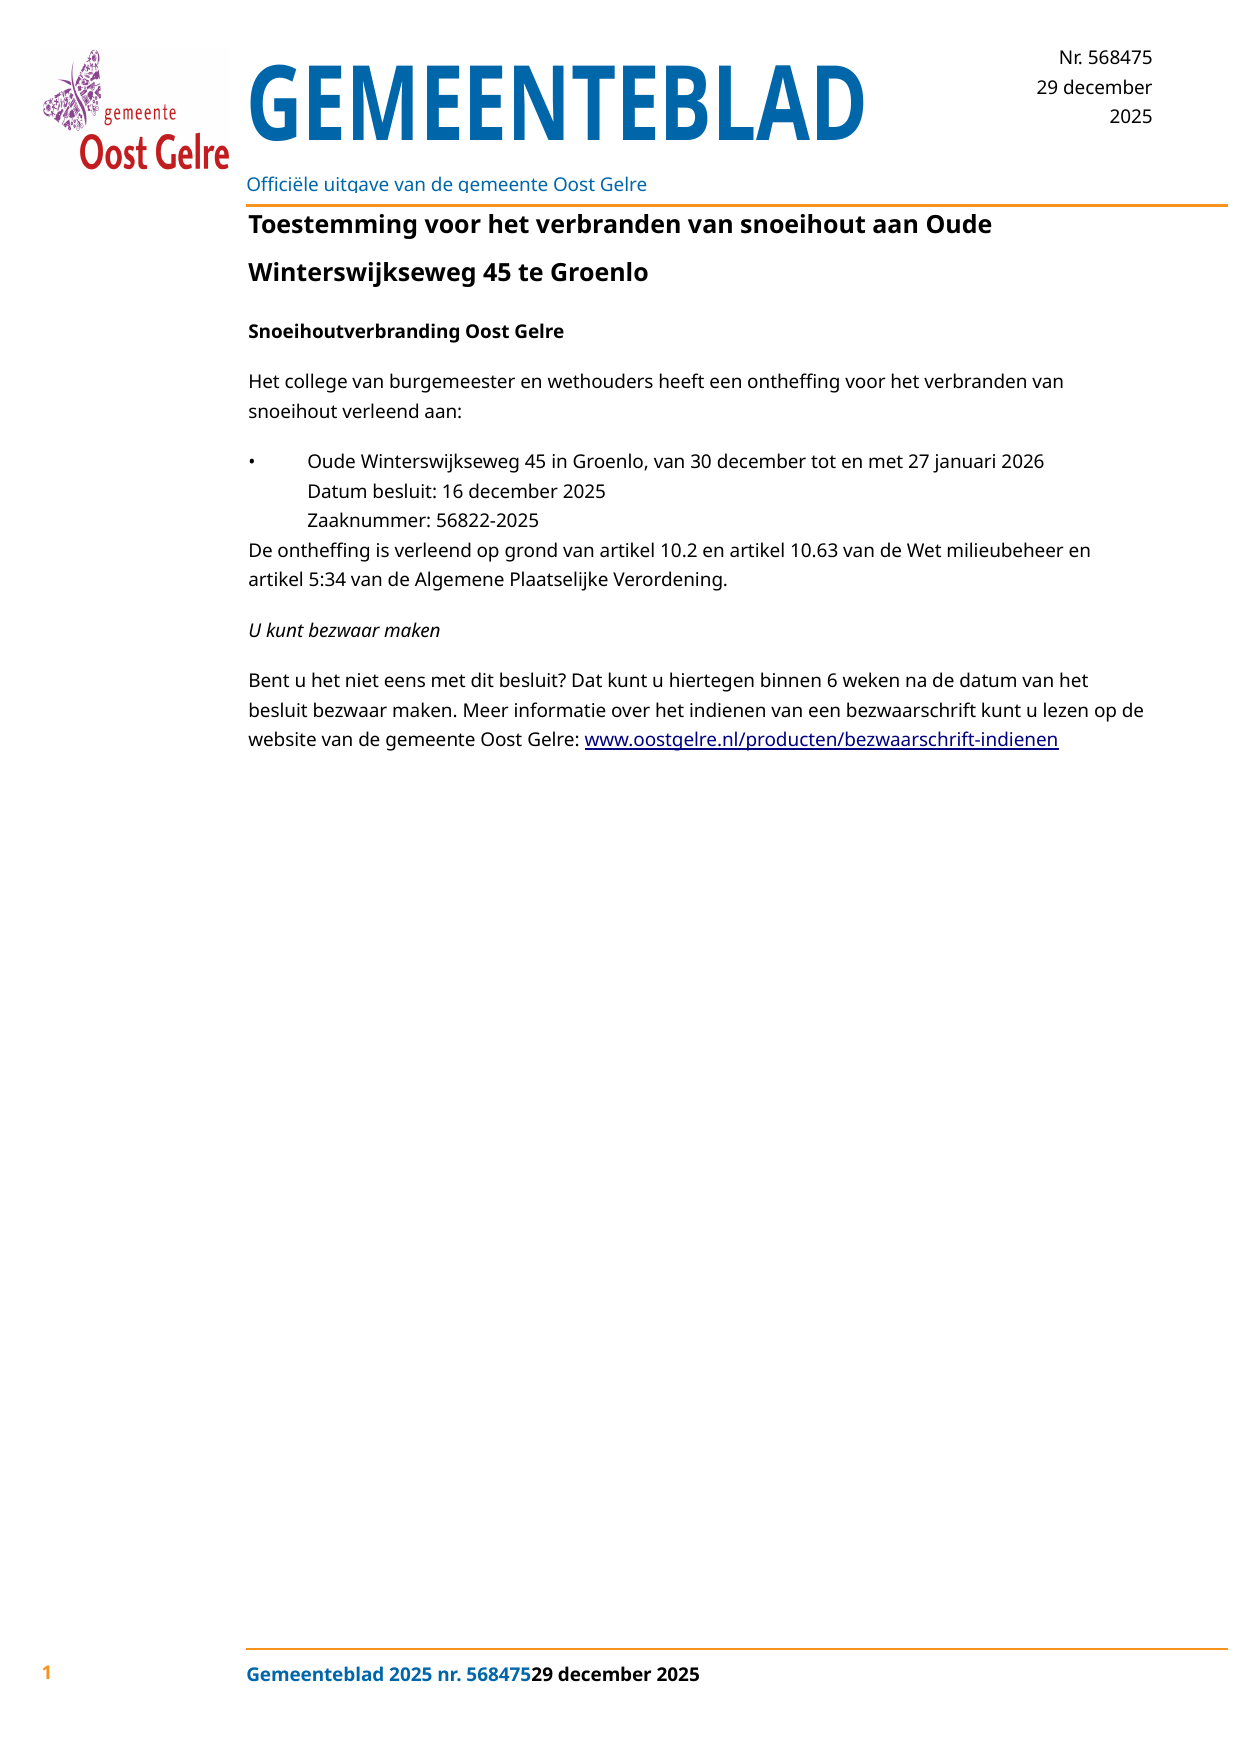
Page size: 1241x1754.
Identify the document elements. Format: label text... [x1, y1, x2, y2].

list Zaaknummer: 56822-2025 [248, 507, 1152, 533]
text U kunt bezwaar maken [248, 617, 1152, 643]
text Toestemming voor het verbranden van snoeihout aan Oude Winterswijkseweg 45 te Groenlo [248, 207, 1152, 288]
picture [41, 47, 231, 172]
text Het college van burgemeester en wethouders heeft een ontheffing voor het verbranden van snoeihout verleend aan: [248, 368, 1152, 424]
text Bent u het niet eens met dit besluit? Dat kunt u hiertegen binnen 6 weken na de datum van het besluit bezwaar maken. Meer informatie over het indienen van een bezwaarschrift kunt u lezen op de website van de gemeente Oost Gelre: www.oostgelre.nl/producten/bezwaarschrift-indienen [248, 667, 1152, 752]
text De ontheffing is verleend op grond van artikel 10.2 en artikel 10.63 van de Wet milieubeheer en artikel 5:34 van de Algemene Plaatselijke Verordening. [248, 537, 1152, 592]
list Oude Winterswijkseweg 45 in Groenlo, van 30 december tot en met 27 januari 2026 [248, 448, 1152, 474]
text Snoeihoutverbranding Oost Gelre [248, 318, 1152, 344]
list Datum besluit: 16 december 2025 [248, 478, 1152, 504]
